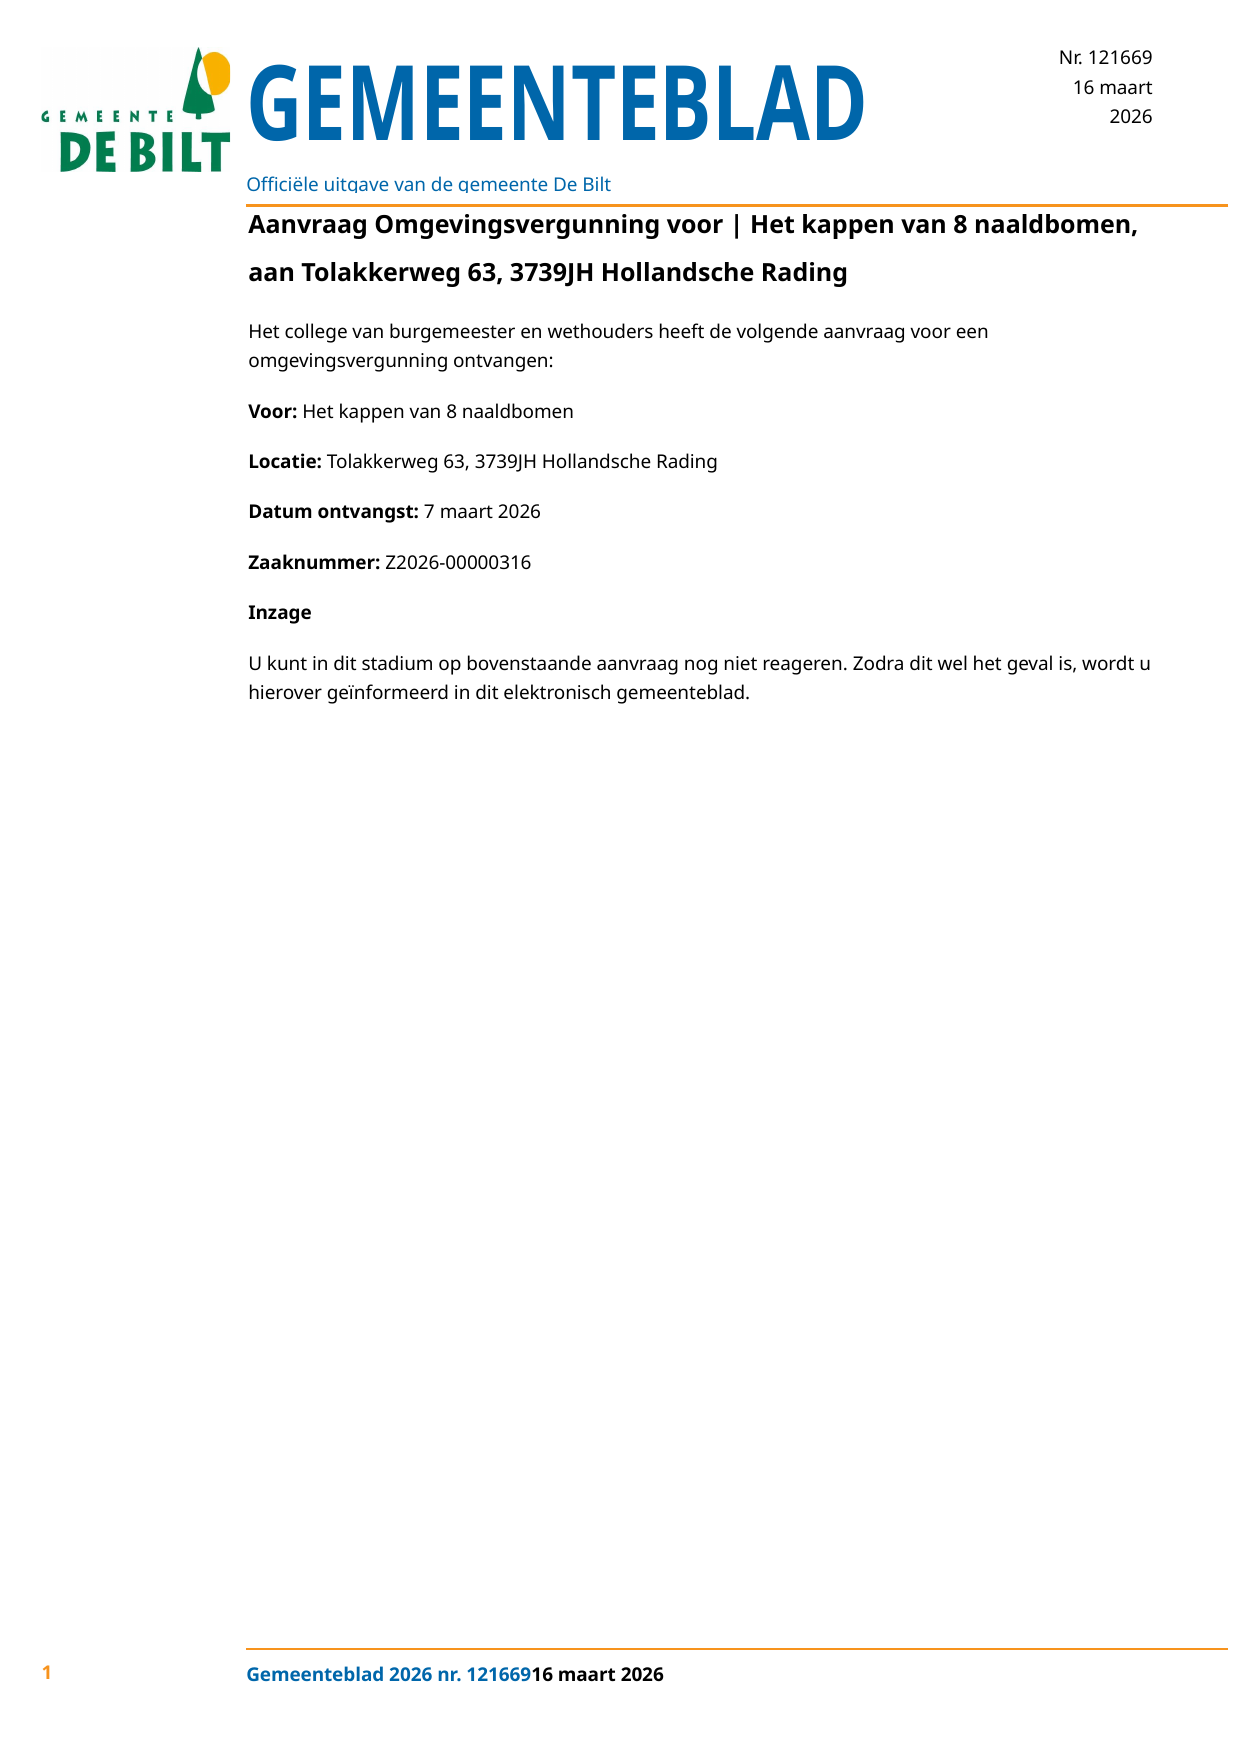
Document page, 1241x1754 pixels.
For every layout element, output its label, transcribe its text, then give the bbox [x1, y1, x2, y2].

text Datum ontvangst: 7 maart 2026 [248, 499, 1152, 524]
text U kunt in dit stadium op bovenstaande aanvraag nog niet reageren. Zodra dit wel het geval is, wordt u hierover geïnformeerd in dit elektronisch gemeenteblad. [248, 650, 1152, 705]
text Het college van burgemeester en wethouders heeft de volgende aanvraag voor een omgevingsvergunning ontvangen: [248, 318, 1152, 373]
text Zaaknummer: Z2026-00000316 [248, 549, 1152, 575]
text Inzage [248, 599, 1152, 625]
picture [41, 47, 231, 172]
text Voor: Het kappen van 8 naaldbomen [248, 398, 1152, 424]
text Aanvraag Omgevingsvergunning voor | Het kappen van 8 naaldbomen, aan Tolakkerweg 63, 3739JH Hollandsche Rading [248, 207, 1152, 288]
text Locatie: Tolakkerweg 63, 3739JH Hollandsche Rading [248, 448, 1152, 474]
